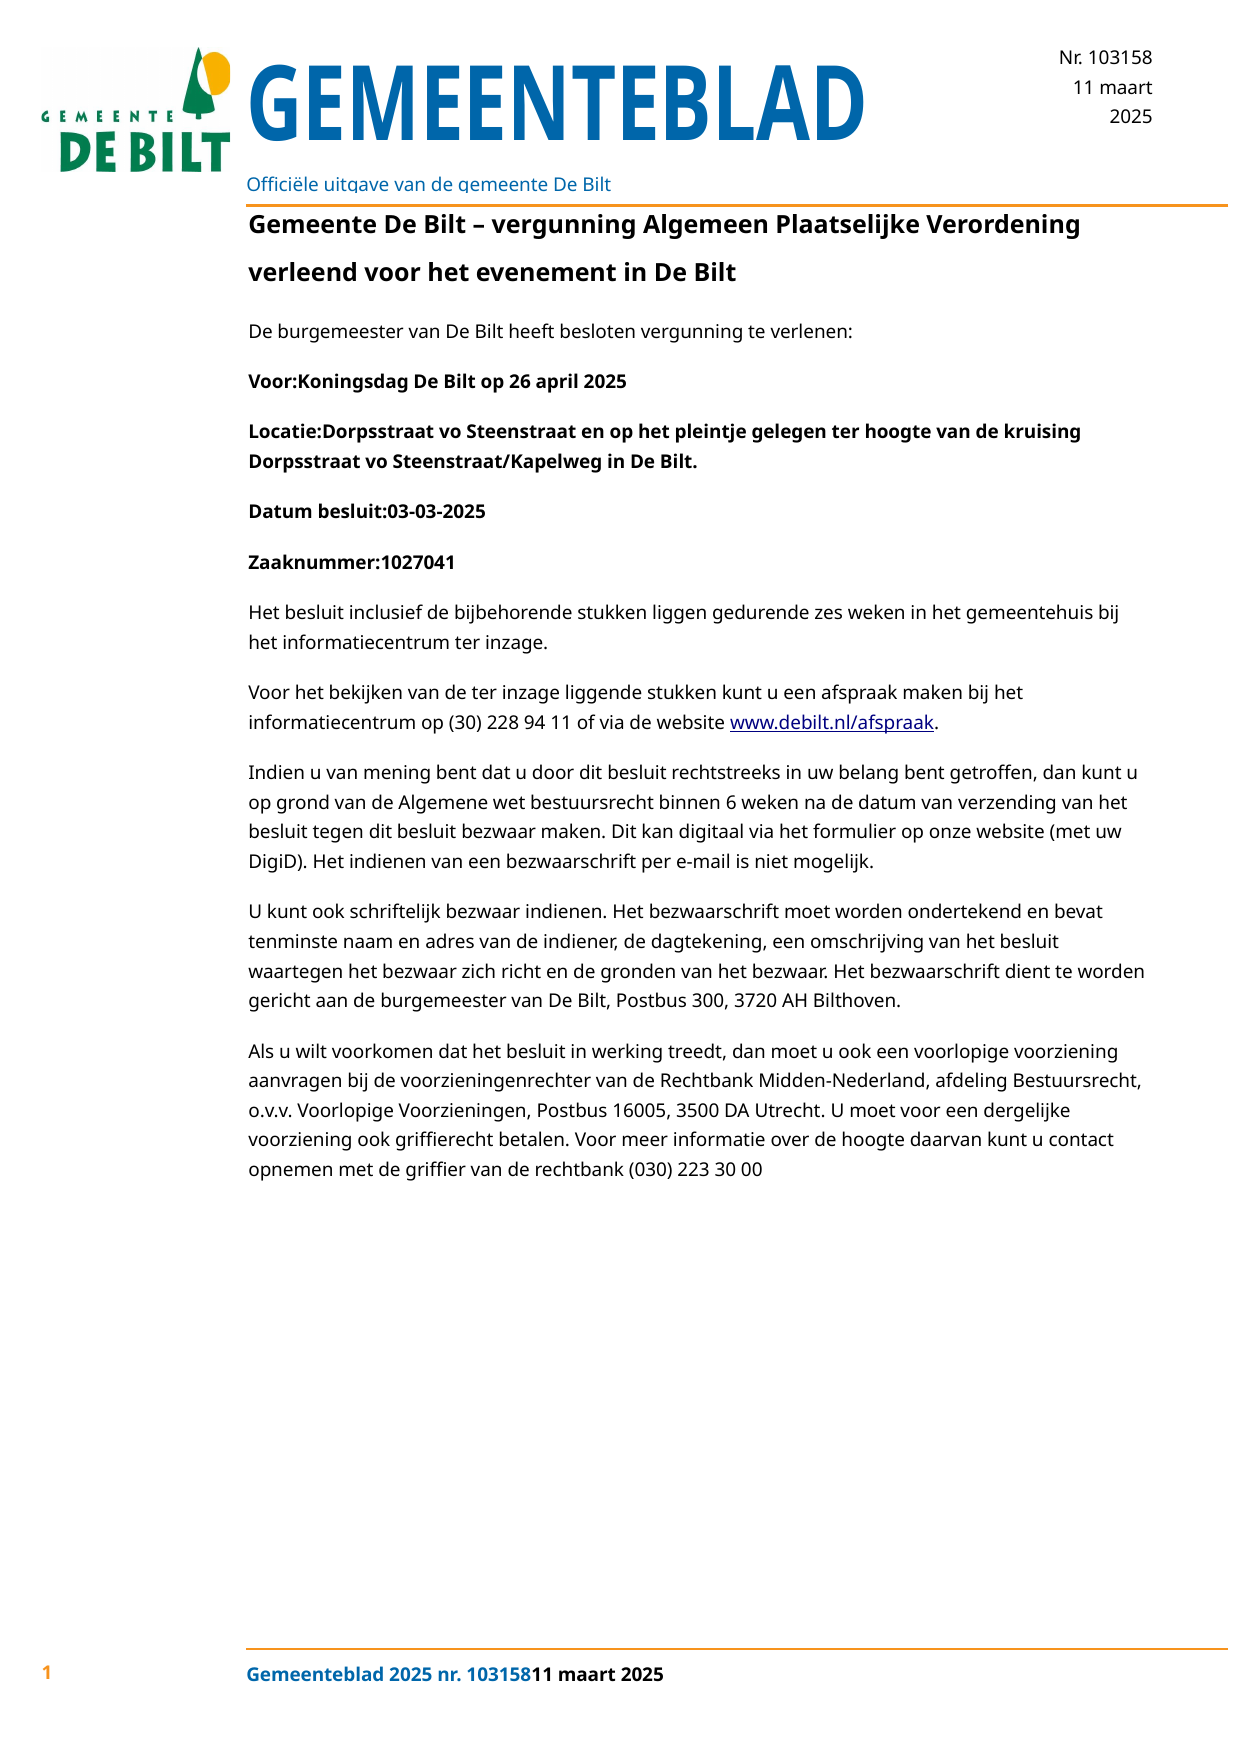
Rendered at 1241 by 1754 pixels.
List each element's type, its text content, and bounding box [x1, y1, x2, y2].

text De burgemeester van De Bilt heeft besloten vergunning te verlenen: [248, 318, 1152, 344]
text Als u wilt voorkomen dat het besluit in werking treedt, dan moet u ook een voorlopige voorziening aanvragen bij de voorzieningenrechter van de Rechtbank Midden-Nederland, afdeling Bestuursrecht, o.v.v. Voorlopige Voorzieningen, Postbus 16005, 3500 DA Utrecht. U moet voor een dergelijke voorziening ook griffierecht betalen. Voor meer informatie over de hoogte daarvan kunt u contact opnemen met de griffier van de rechtbank (030) 223 30 00 [248, 1038, 1152, 1182]
text Indien u van mening bent dat u door dit besluit rechtstreeks in uw belang bent getroffen, dan kunt u op grond van de Algemene wet bestuursrecht binnen 6 weken na de datum van verzending van het besluit tegen dit besluit bezwaar maken. Dit kan digitaal via het formulier op onze website (met uw DigiD). Het indienen van een bezwaarschrift per e-mail is niet mogelijk. [248, 759, 1152, 874]
picture [41, 47, 231, 172]
text Voor het bekijken van de ter inzage liggende stukken kunt u een afspraak maken bij het informatiecentrum op (30) 228 94 11 of via de website www.debilt.nl/afspraak. [248, 679, 1152, 735]
text Gemeente De Bilt – vergunning Algemeen Plaatselijke Verordening verleend voor het evenement in De Bilt [248, 207, 1152, 288]
text Locatie:Dorpsstraat vo Steenstraat en op het pleintje gelegen ter hoogte van de kruising Dorpsstraat vo Steenstraat/Kapelweg in De Bilt. [248, 419, 1152, 474]
text Datum besluit:03-03-2025 [248, 499, 1152, 524]
text Voor:Koningsdag De Bilt op 26 april 2025 [248, 368, 1152, 394]
text Het besluit inclusief de bijbehorende stukken liggen gedurende zes weken in het gemeentehuis bij het informatiecentrum ter inzage. [248, 599, 1152, 655]
text Zaaknummer:1027041 [248, 549, 1152, 575]
text U kunt ook schriftelijk bezwaar indienen. Het bezwaarschrift moet worden ondertekend en bevat tenminste naam en adres van de indiener, de dagtekening, een omschrijving van het besluit waartegen het bezwaar zich richt en de gronden van het bezwaar. Het bezwaarschrift dient te worden gericht aan de burgemeester van De Bilt, Postbus 300, 3720 AH Bilthoven. [248, 899, 1152, 1013]
